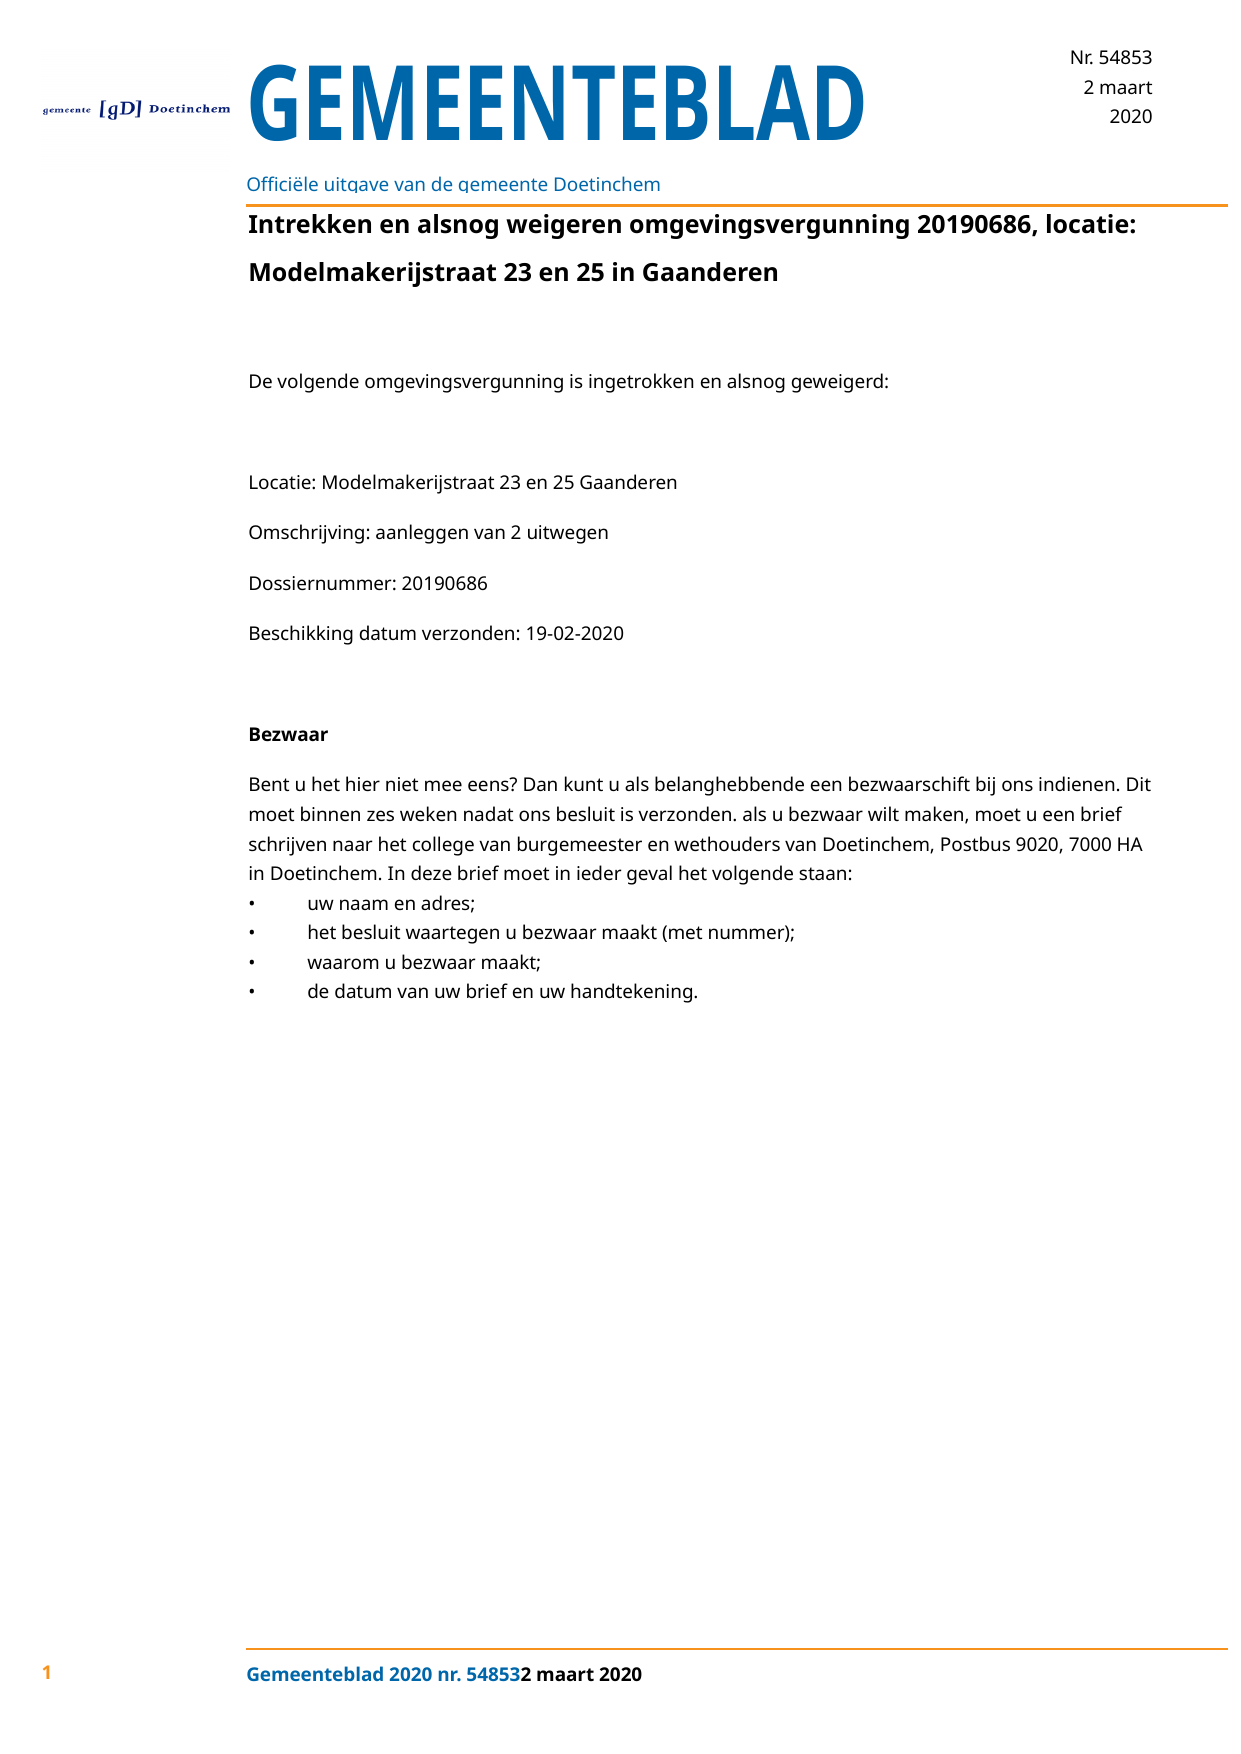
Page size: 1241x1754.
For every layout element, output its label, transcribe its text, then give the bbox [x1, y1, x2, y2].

list waarom u bezwaar maakt; [248, 949, 1152, 975]
list uw naam en adres; [248, 890, 1152, 916]
text Intrekken en alsnog weigeren omgevingsvergunning 20190686, locatie: Modelmakerijstraat 23 en 25 in Gaanderen [248, 207, 1152, 288]
text Locatie: Modelmakerijstraat 23 en 25 Gaanderen [248, 469, 1152, 495]
text Dossiernummer: 20190686 [248, 570, 1152, 596]
text Omschrijving: aanleggen van 2 uitwegen [248, 519, 1152, 545]
list het besluit waartegen u bezwaar maakt (met nummer); [248, 919, 1152, 945]
text Bent u het hier niet mee eens? Dan kunt u als belanghebbende een bezwaarschift bij ons indienen. Dit moet binnen zes weken nadat ons besluit is verzonden. als u bezwaar wilt maken, moet u een brief schrijven naar het college van burgemeester en wethouders van Doetinchem, Postbus 9020, 7000 HA in Doetinchem. In deze brief moet in ieder geval het volgende staan: [248, 772, 1152, 886]
picture [41, 47, 231, 172]
list de datum van uw brief en uw handtekening. [248, 979, 1152, 1004]
text Beschikking datum verzonden: 19-02-2020 [248, 620, 1152, 646]
text De volgende omgevingsvergunning is ingetrokken en alsnog geweigerd: [248, 368, 1152, 394]
text Bezwaar [248, 721, 1152, 747]
